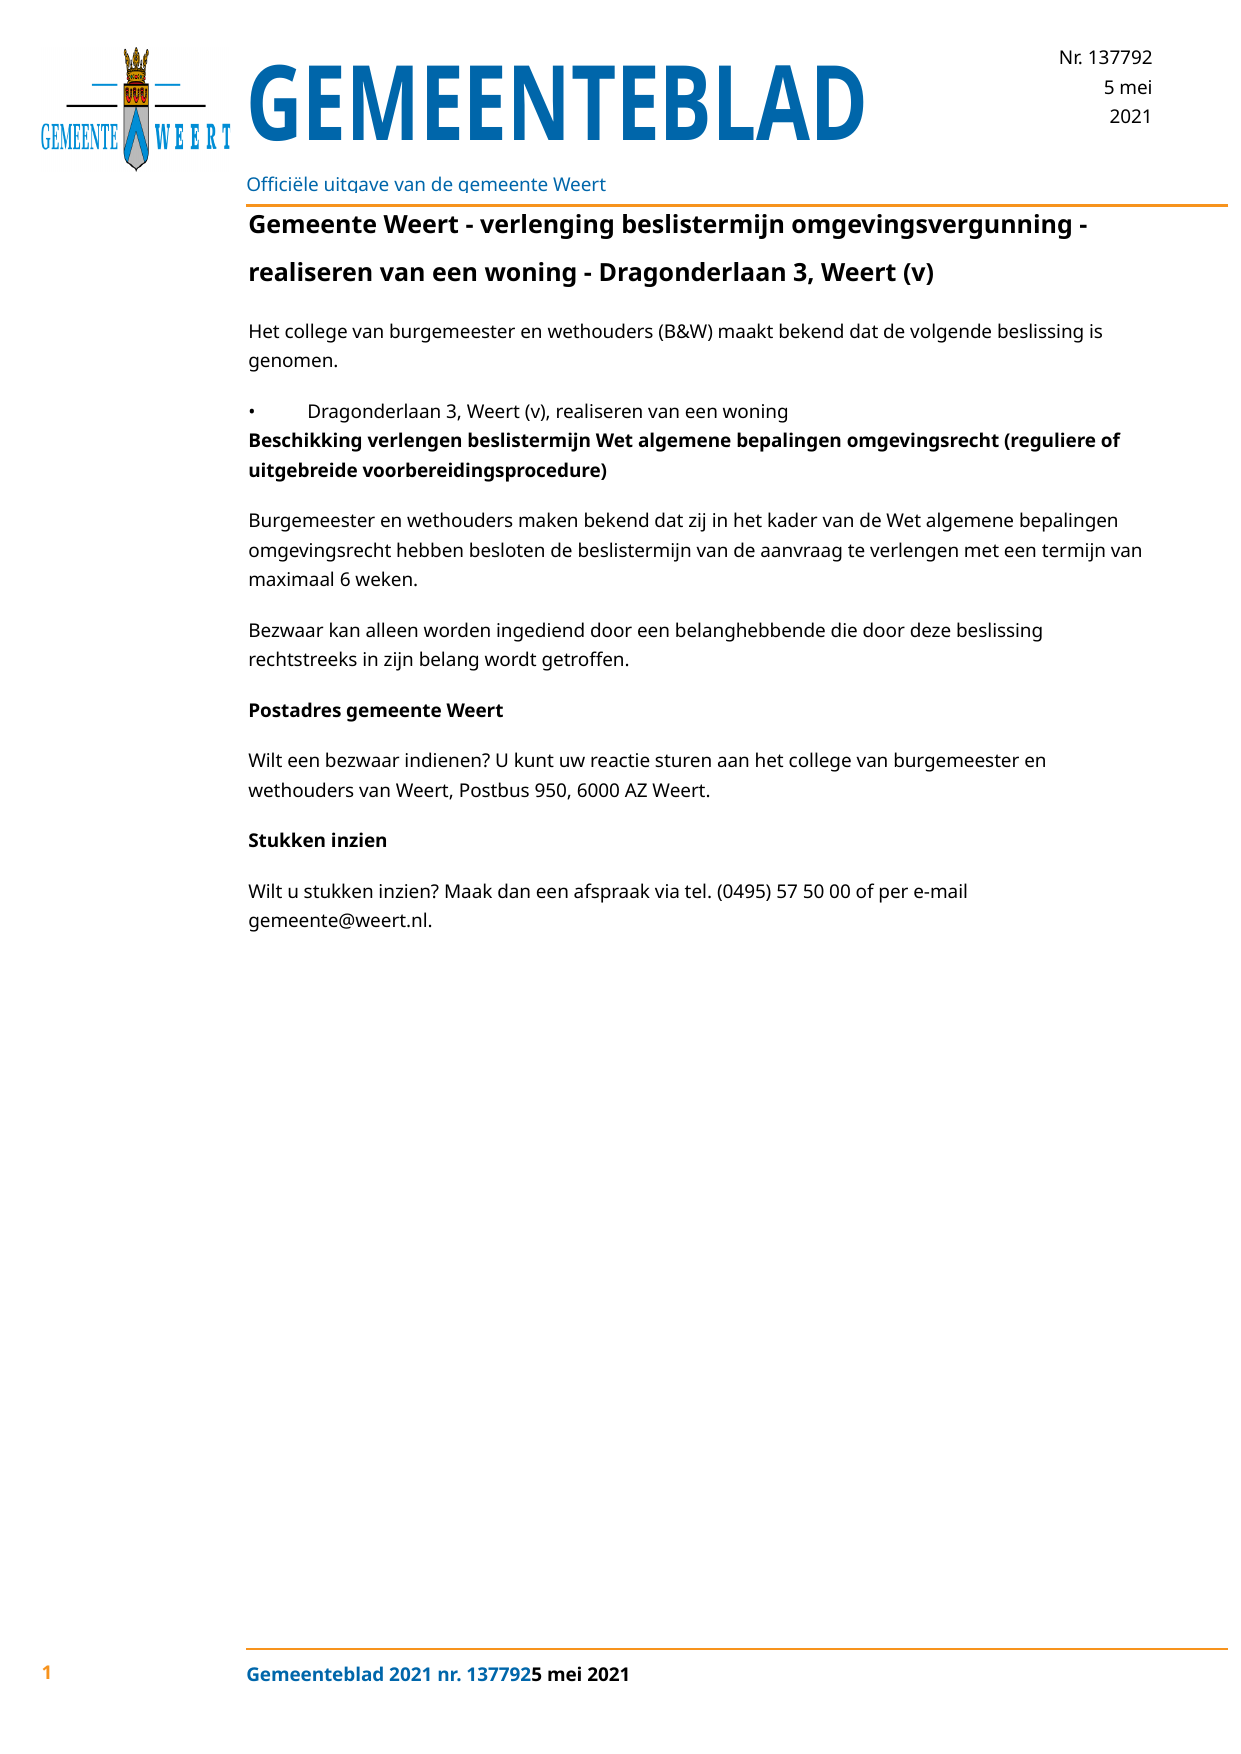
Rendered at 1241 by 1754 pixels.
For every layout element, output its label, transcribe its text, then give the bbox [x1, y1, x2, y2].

text Het college van burgemeester en wethouders (B&W) maakt bekend dat de volgende beslissing is genomen. [248, 318, 1152, 373]
text Bezwaar kan alleen worden ingediend door een belanghebbende die door deze beslissing rechtstreeks in zijn belang wordt getroffen. [248, 617, 1152, 672]
text Beschikking verlengen beslistermijn Wet algemene bepalingen omgevingsrecht (reguliere of uitgebreide voorbereidingsprocedure) [248, 427, 1152, 483]
picture [41, 47, 231, 172]
text Burgemeester en wethouders maken bekend dat zij in het kader van de Wet algemene bepalingen omgevingsrecht hebben besloten de beslistermijn van de aanvraag te verlengen met een termijn van maximaal 6 weken. [248, 507, 1152, 592]
text Wilt een bezwaar indienen? U kunt uw reactie sturen aan het college van burgemeester en wethouders van Weert, Postbus 950, 6000 AZ Weert. [248, 747, 1152, 803]
text Stukken inzien [248, 827, 1152, 853]
text Wilt u stukken inzien? Maak dan een afspraak via tel. (0495) 57 50 00 of per e-mail gemeente@weert.nl. [248, 878, 1152, 933]
text Postadres gemeente Weert [248, 697, 1152, 723]
list Dragonderlaan 3, Weert (v), realiseren van een woning [248, 398, 1152, 424]
text Gemeente Weert - verlenging beslistermijn omgevingsvergunning - realiseren van een woning - Dragonderlaan 3, Weert (v) [248, 207, 1152, 288]
